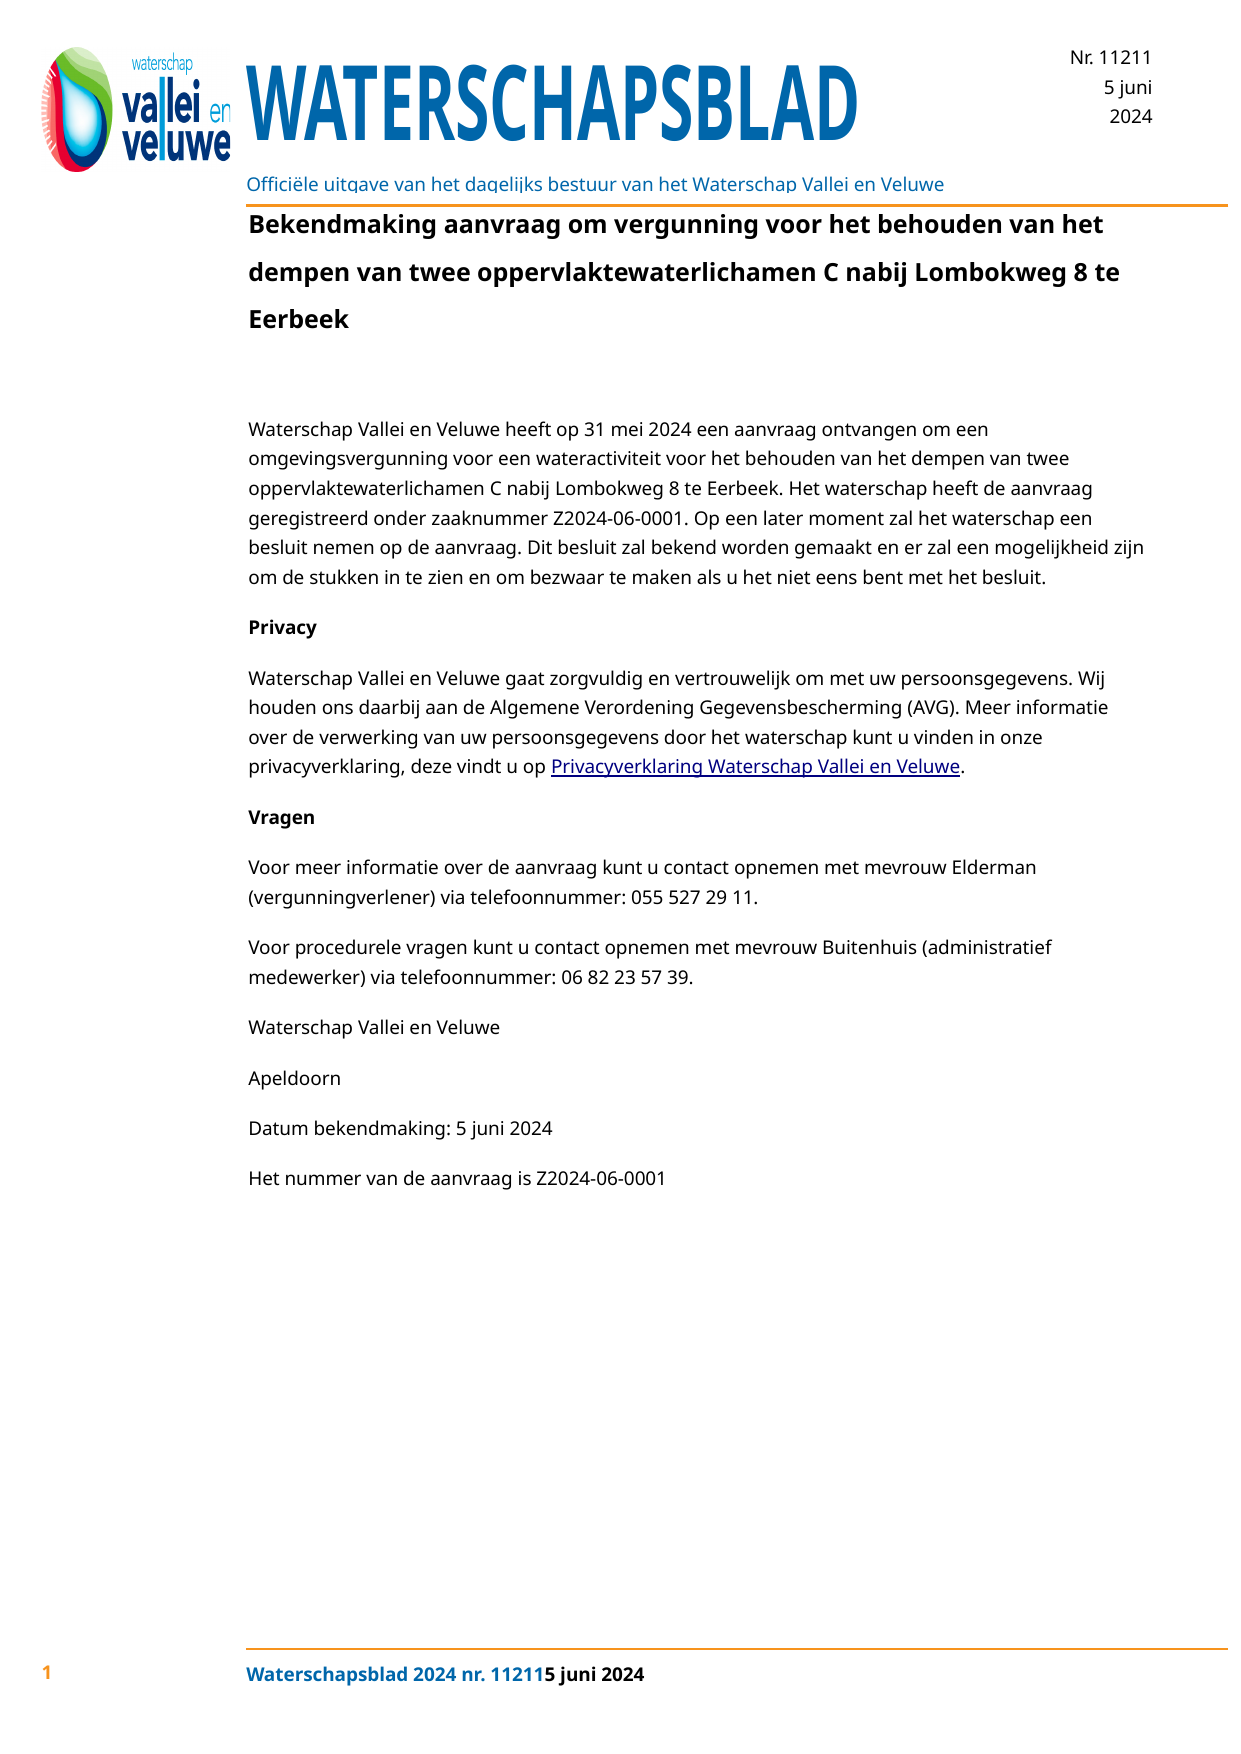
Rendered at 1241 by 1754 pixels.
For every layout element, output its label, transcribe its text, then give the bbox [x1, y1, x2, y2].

text Voor procedurele vragen kunt u contact opnemen met mevrouw Buitenhuis (administratief medewerker) via telefoonnummer: 06 82 23 57 39. [248, 934, 1152, 989]
text Datum bekendmaking: 5 juni 2024 [248, 1115, 1152, 1141]
text Bekendmaking aanvraag om vergunning voor het behouden van het dempen van twee oppervlaktewaterlichamen C nabij Lombokweg 8 te Eerbeek [248, 207, 1152, 336]
text Apeldoorn [248, 1065, 1152, 1090]
text Vragen [248, 804, 1152, 829]
text Privacy [248, 614, 1152, 640]
text Het nummer van de aanvraag is Z2024-06-0001 [248, 1166, 1152, 1191]
text Voor meer informatie over de aanvraag kunt u contact opnemen met mevrouw Elderman (vergunningverlener) via telefoonnummer: 055 527 29 11. [248, 854, 1152, 909]
picture [41, 47, 231, 172]
text Waterschap Vallei en Veluwe heeft op 31 mei 2024 een aanvraag ontvangen om een omgevingsvergunning voor een wateractiviteit voor het behouden van het dempen van twee oppervlaktewaterlichamen C nabij Lombokweg 8 te Eerbeek. Het waterschap heeft de aanvraag geregistreerd onder zaaknummer Z2024-06-0001. Op een later moment zal het waterschap een besluit nemen op de aanvraag. Dit besluit zal bekend worden gemaakt en er zal een mogelijkheid zijn om de stukken in te zien en om bezwaar te maken als u het niet eens bent met het besluit. [248, 416, 1152, 589]
text Waterschap Vallei en Veluwe [248, 1014, 1152, 1040]
text Waterschap Vallei en Veluwe gaat zorgvuldig en vertrouwelijk om met uw persoonsgegevens. Wij houden ons daarbij aan de Algemene Verordening Gegevensbescherming (AVG). Meer informatie over de verwerking van uw persoonsgegevens door het waterschap kunt u vinden in onze privacyverklaring, deze vindt u op Privacyverklaring Waterschap Vallei en Veluwe. [248, 665, 1152, 779]
